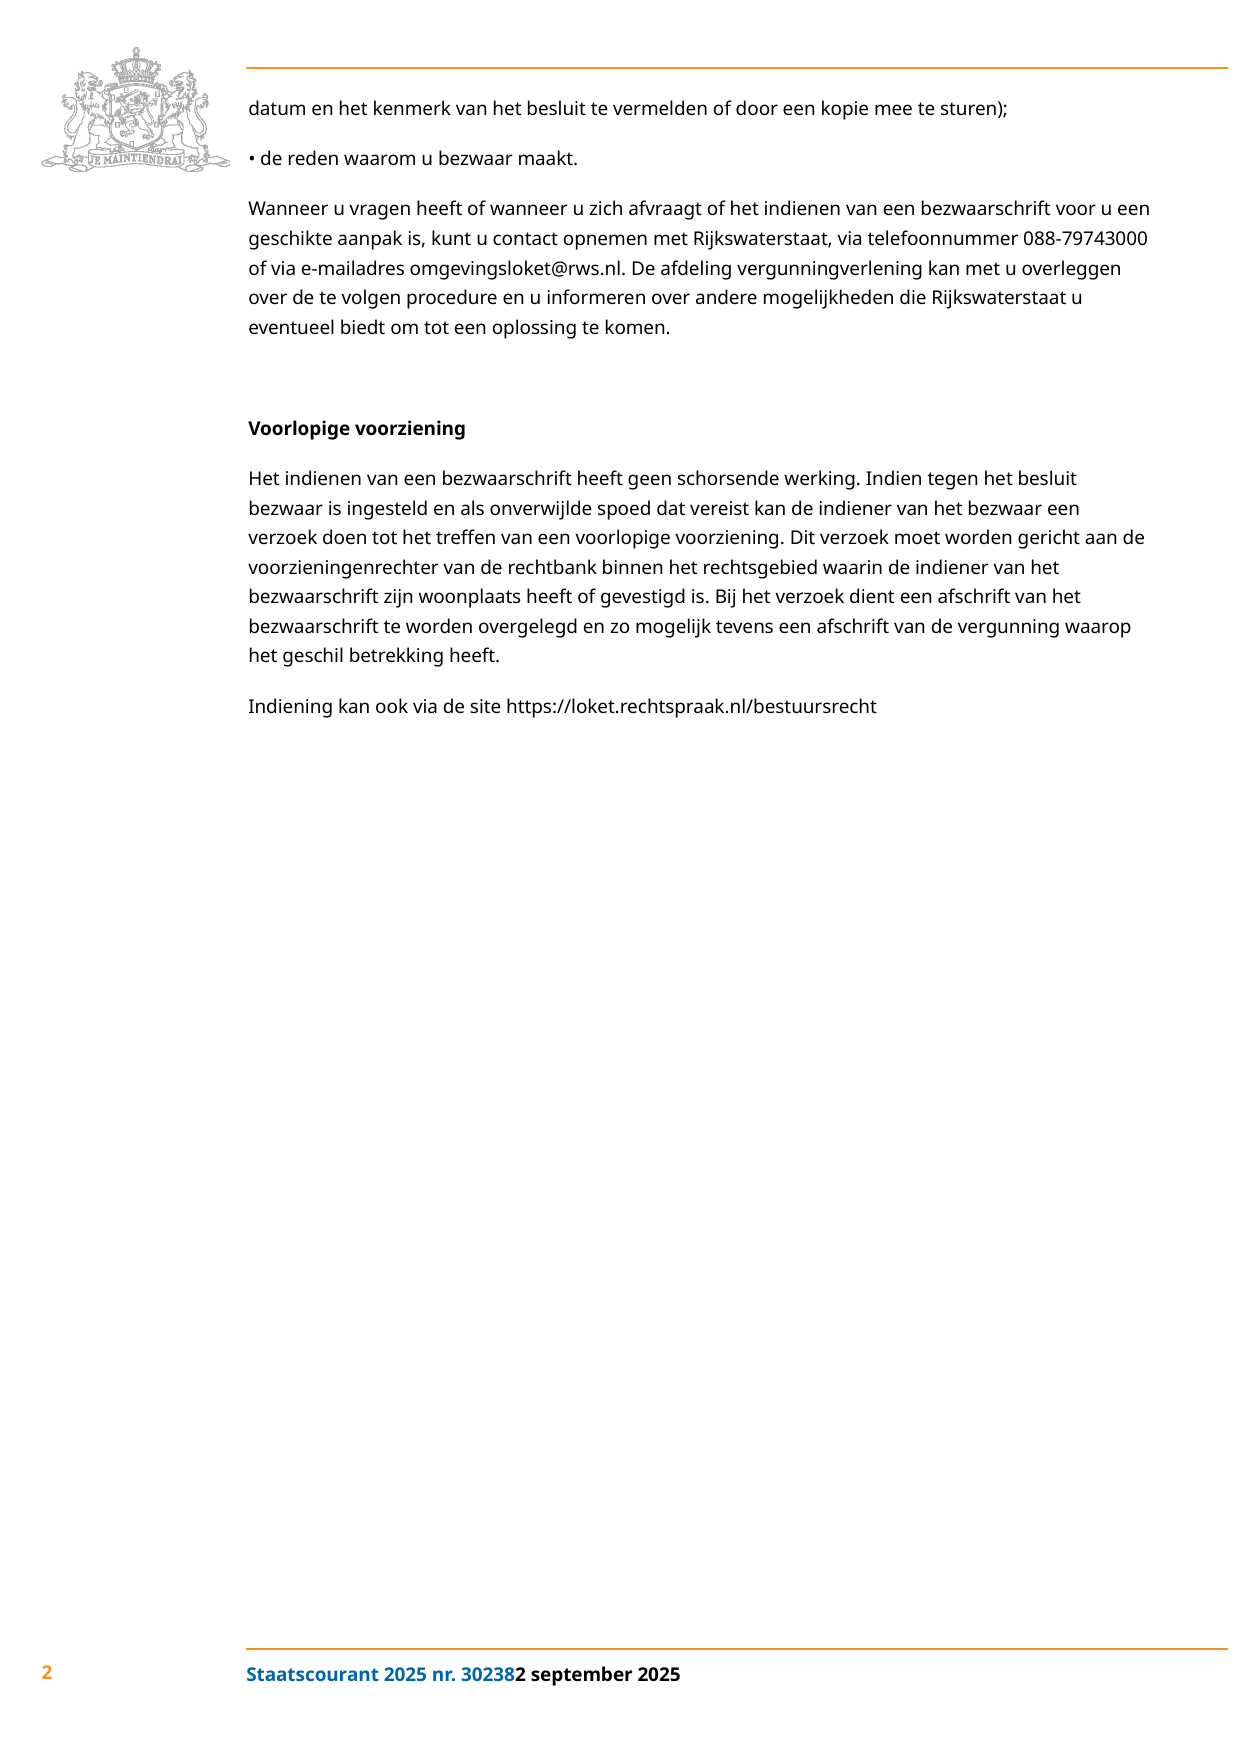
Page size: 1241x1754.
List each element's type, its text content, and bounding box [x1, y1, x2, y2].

text datum en het kenmerk van het besluit te vermelden of door een kopie mee te sturen); [248, 95, 1152, 121]
picture [41, 47, 231, 172]
text Wanneer u vragen heeft of wanneer u zich afvraagt of het indienen van een bezwaarschrift voor u een geschikte aanpak is, kunt u contact opnemen met Rijkswaterstaat, via telefoonnummer 088-79743000 of via e-mailadres omgevingsloket@rws.nl. De afdeling vergunningverlening kan met u overleggen over de te volgen procedure en u informeren over andere mogelijkheden die Rijkswaterstaat u eventueel biedt om tot een oplossing te komen. [248, 196, 1152, 340]
text Indiening kan ook via de site https://loket.rechtspraak.nl/bestuursrecht [248, 693, 1152, 719]
text Voorlopige voorziening [248, 415, 1152, 441]
text Het indienen van een bezwaarschrift heeft geen schorsende werking. Indien tegen het besluit bezwaar is ingesteld en als onverwijlde spoed dat vereist kan de indiener van het bezwaar een verzoek doen tot het treffen van een voorlopige voorziening. Dit verzoek moet worden gericht aan de voorzieningenrechter van de rechtbank binnen het rechtsgebied waarin de indiener van het bezwaarschrift zijn woonplaats heeft of gevestigd is. Bij het verzoek dient een afschrift van het bezwaarschrift te worden overgelegd en zo mogelijk tevens een afschrift van de vergunning waarop het geschil betrekking heeft. [248, 465, 1152, 668]
text • de reden waarom u bezwaar maakt. [248, 145, 1152, 171]
